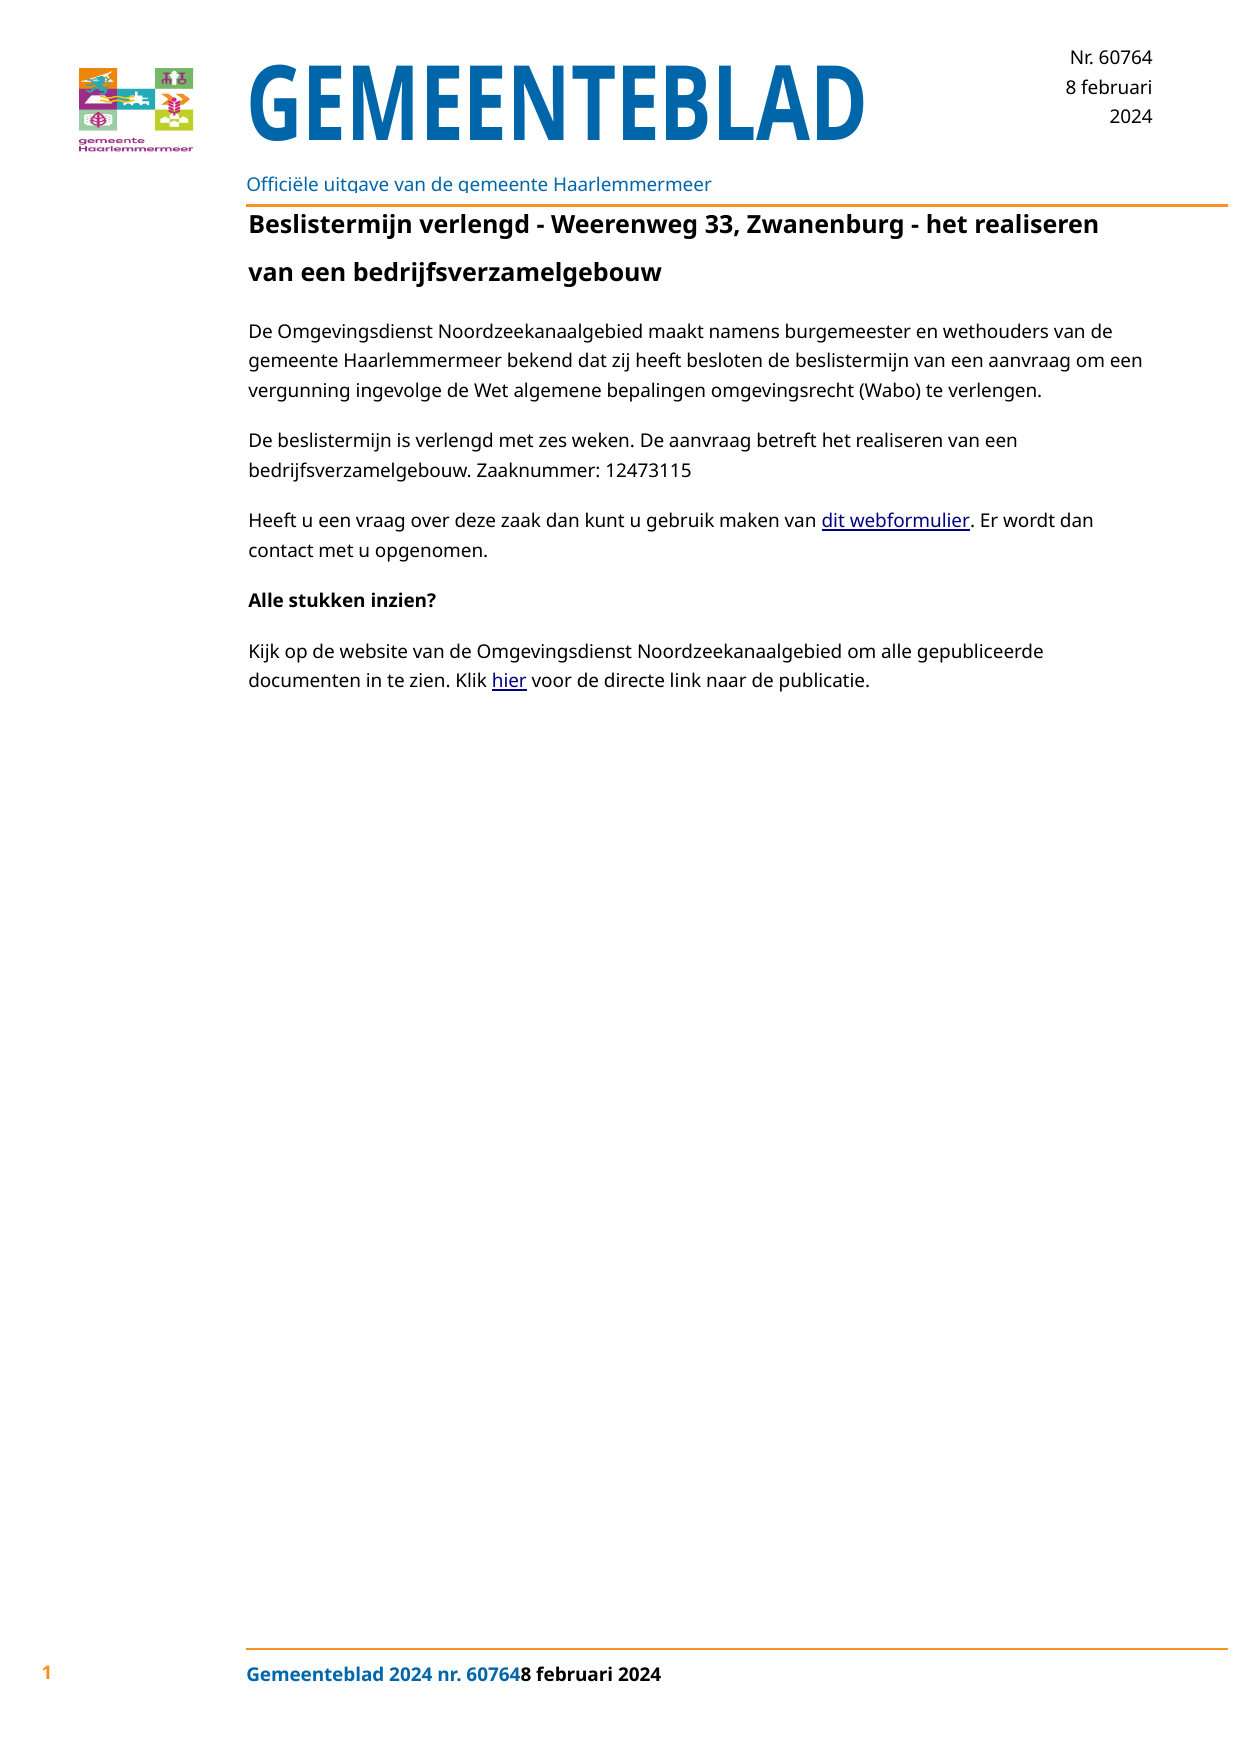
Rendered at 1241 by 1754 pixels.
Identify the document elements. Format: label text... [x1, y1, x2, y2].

text De Omgevingsdienst Noordzeekanaalgebied maakt namens burgemeester en wethouders van de gemeente Haarlemmermeer bekend dat zij heeft besloten de beslistermijn van een aanvraag om een vergunning ingevolge de Wet algemene bepalingen omgevingsrecht (Wabo) te verlengen. [248, 318, 1152, 403]
text Kijk op de website van de Omgevingsdienst Noordzeekanaalgebied om alle gepubliceerde documenten in te zien. Klik hier voor de directe link naar de publicatie. [248, 638, 1152, 693]
text Alle stukken inzien? [248, 587, 1152, 613]
text Heeft u een vraag over deze zaak dan kunt u gebruik maken van dit webformulier. Er wordt dan contact met u opgenomen. [248, 507, 1152, 563]
picture [41, 47, 231, 172]
text Beslistermijn verlengd - Weerenweg 33, Zwanenburg - het realiseren van een bedrijfsverzamelgebouw [248, 207, 1152, 288]
text De beslistermijn is verlengd met zes weken. De aanvraag betreft het realiseren van een bedrijfsverzamelgebouw. Zaaknummer: 12473115 [248, 427, 1152, 483]
